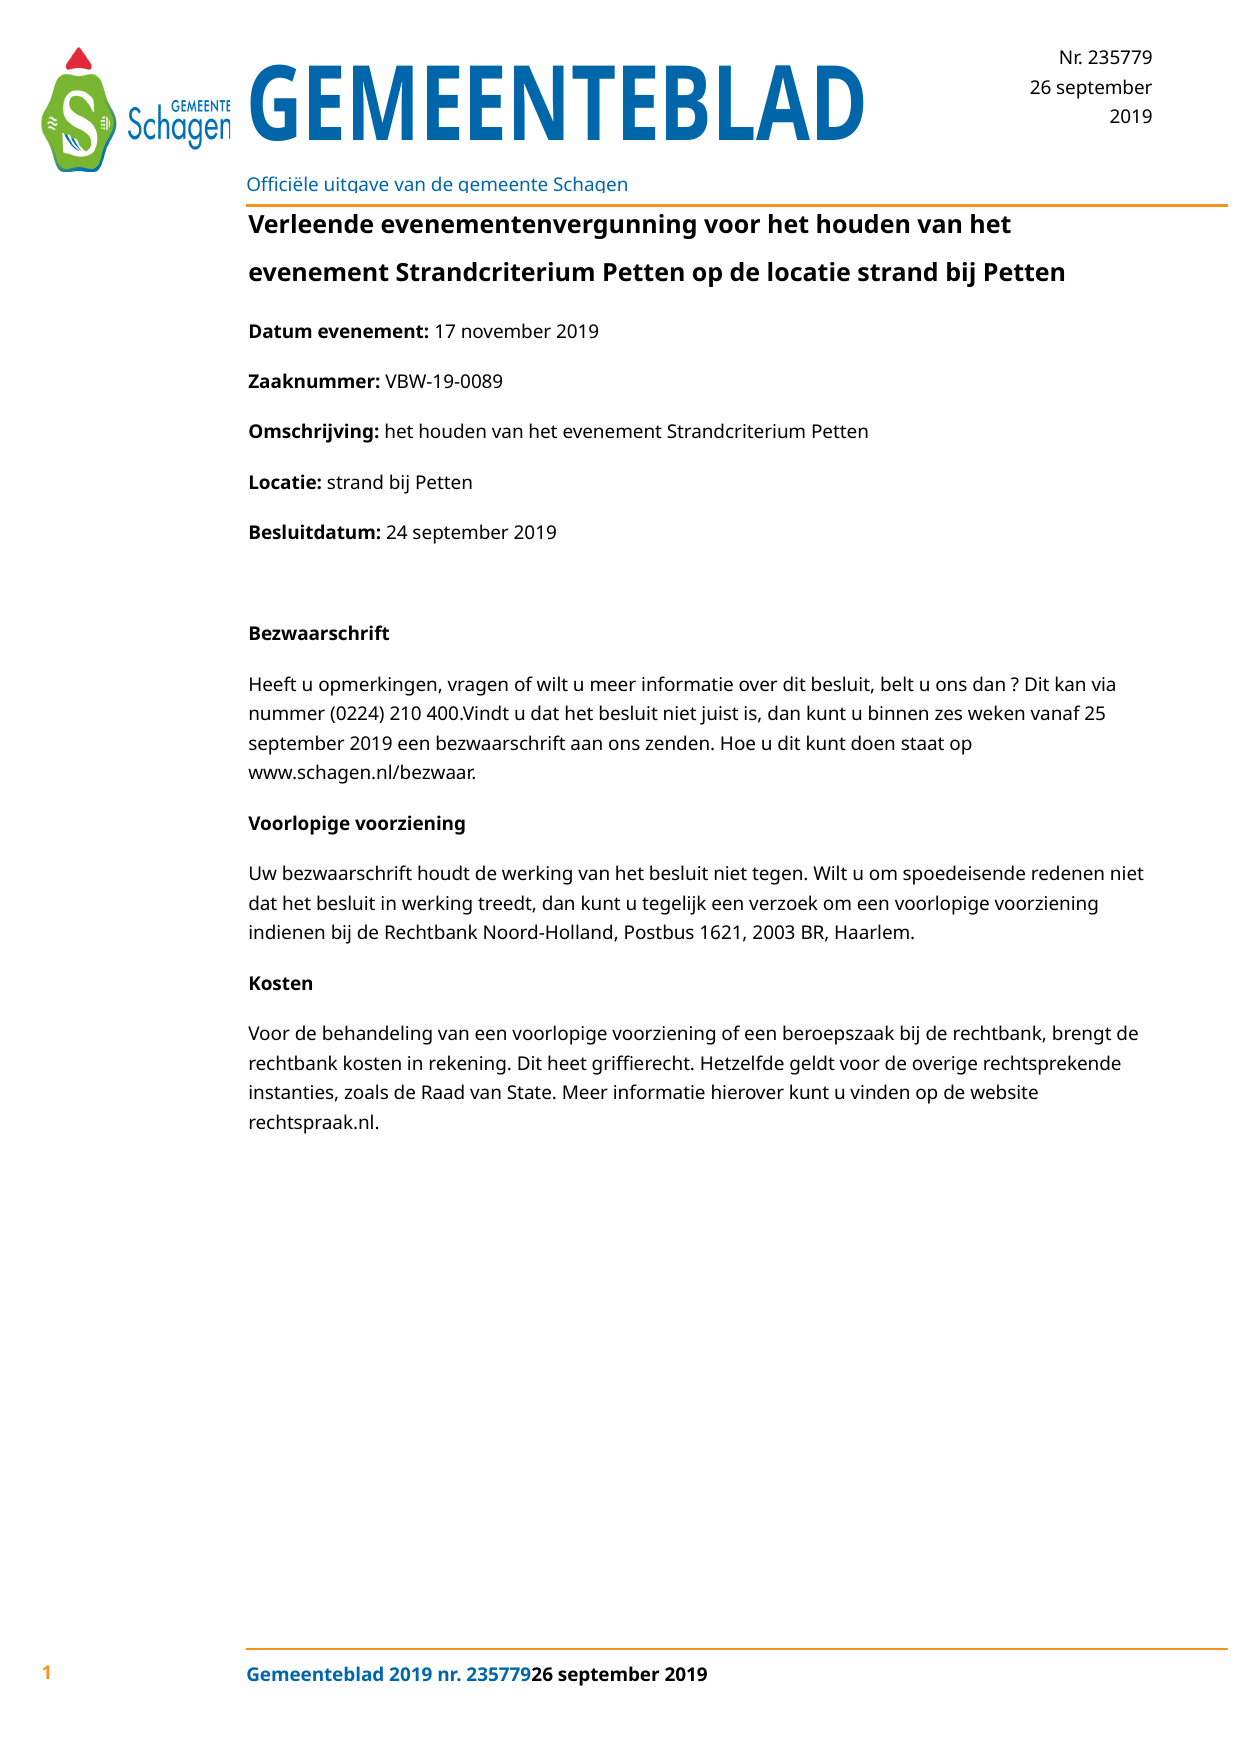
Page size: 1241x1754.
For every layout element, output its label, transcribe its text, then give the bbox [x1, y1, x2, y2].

text Uw bezwaarschrift houdt de werking van het besluit niet tegen. Wilt u om spoedeisende redenen niet dat het besluit in werking treedt, dan kunt u tegelijk een verzoek om een voorlopige voorziening indienen bij de Rechtbank Noord-Holland, Postbus 1621, 2003 BR, Haarlem. [248, 860, 1152, 945]
text Datum evenement: 17 november 2019 [248, 318, 1152, 344]
text Bezwaarschrift [248, 620, 1152, 646]
text Voor de behandeling van een voorlopige voorziening of een beroepszaak bij de rechtbank, brengt de rechtbank kosten in rekening. Dit heet griffierecht. Hetzelfde geldt voor de overige rechtsprekende instanties, zoals de Raad van State. Meer informatie hierover kunt u vinden op de website rechtspraak.nl. [248, 1020, 1152, 1135]
text Verleende evenementenvergunning voor het houden van het evenement Strandcriterium Petten op de locatie strand bij Petten [248, 207, 1152, 288]
text Omschrijving: het houden van het evenement Strandcriterium Petten [248, 419, 1152, 444]
text Voorlopige voorziening [248, 810, 1152, 836]
text Kosten [248, 970, 1152, 996]
picture [41, 47, 231, 172]
text Heeft u opmerkingen, vragen of wilt u meer informatie over dit besluit, belt u ons dan ? Dit kan via nummer (0224) 210 400.Vindt u dat het besluit niet juist is, dan kunt u binnen zes weken vanaf 25 september 2019 een bezwaarschrift aan ons zenden. Hoe u dit kunt doen staat op www.schagen.nl/bezwaar. [248, 671, 1152, 785]
text Besluitdatum: 24 september 2019 [248, 519, 1152, 545]
text Locatie: strand bij Petten [248, 469, 1152, 495]
text Zaaknummer: VBW-19-0089 [248, 368, 1152, 394]
